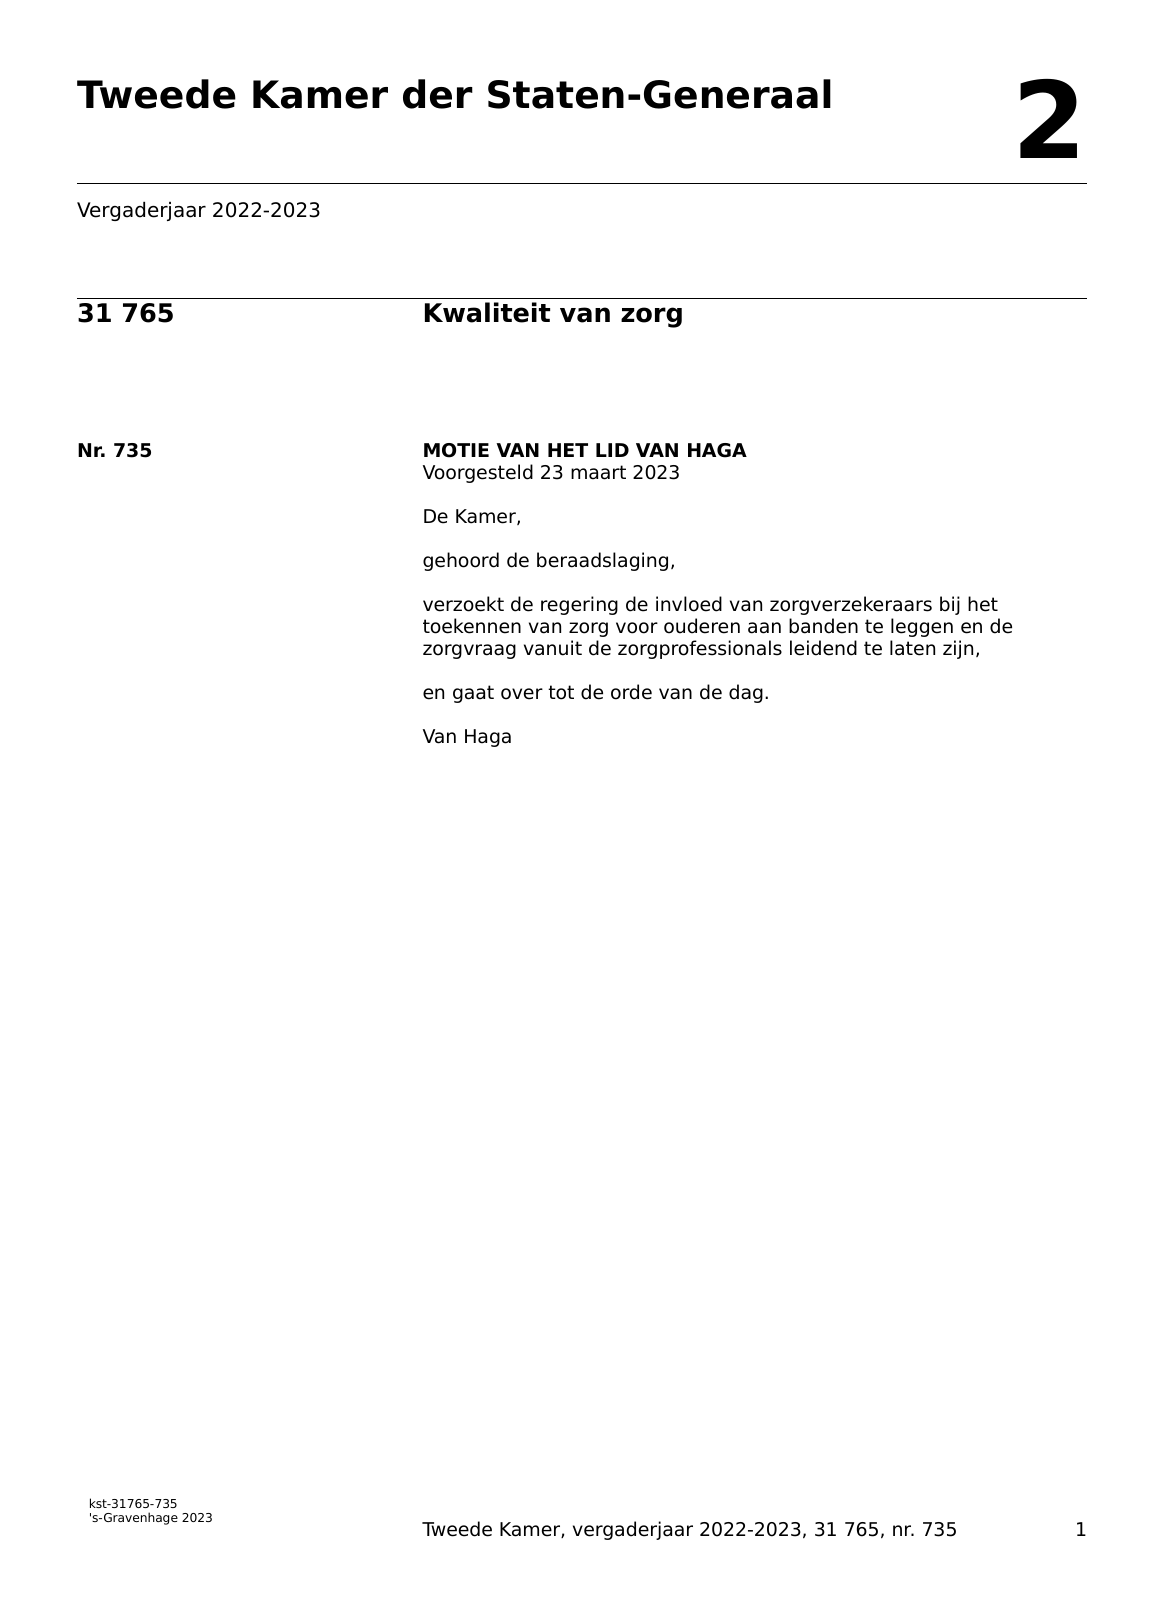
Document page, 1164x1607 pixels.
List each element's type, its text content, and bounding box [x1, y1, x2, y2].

table_cell Vergaderjaar 2022-2023 [77, 184, 1087, 298]
table_header 2 [886, 59, 1087, 183]
text 's-Gravenhage 2023 [88, 1511, 323, 1525]
text kst-31765-735 [88, 1497, 323, 1511]
text en gaat over tot de orde van de dag. [422, 682, 1087, 704]
table_header Tweede Kamer der Staten-Generaal [77, 59, 886, 183]
subtitle Nr. 735 MOTIE VAN HET LID VAN HAGA [77, 440, 1087, 462]
text verzoekt de regering de invloed van zorgverzekeraars bij het toekennen van zorg voor ouderen aan banden te leggen en de zorgvraag vanuit de zorgprofessionals leidend te laten zijn, [422, 594, 1087, 660]
text gehoord de beraadslaging, [422, 550, 1087, 572]
text Van Haga [422, 726, 1087, 748]
text Voorgesteld 23 maart 2023 [422, 462, 1087, 484]
subtitle 31 765 Kwaliteit van zorg [77, 299, 1087, 329]
text De Kamer, [422, 506, 1087, 528]
